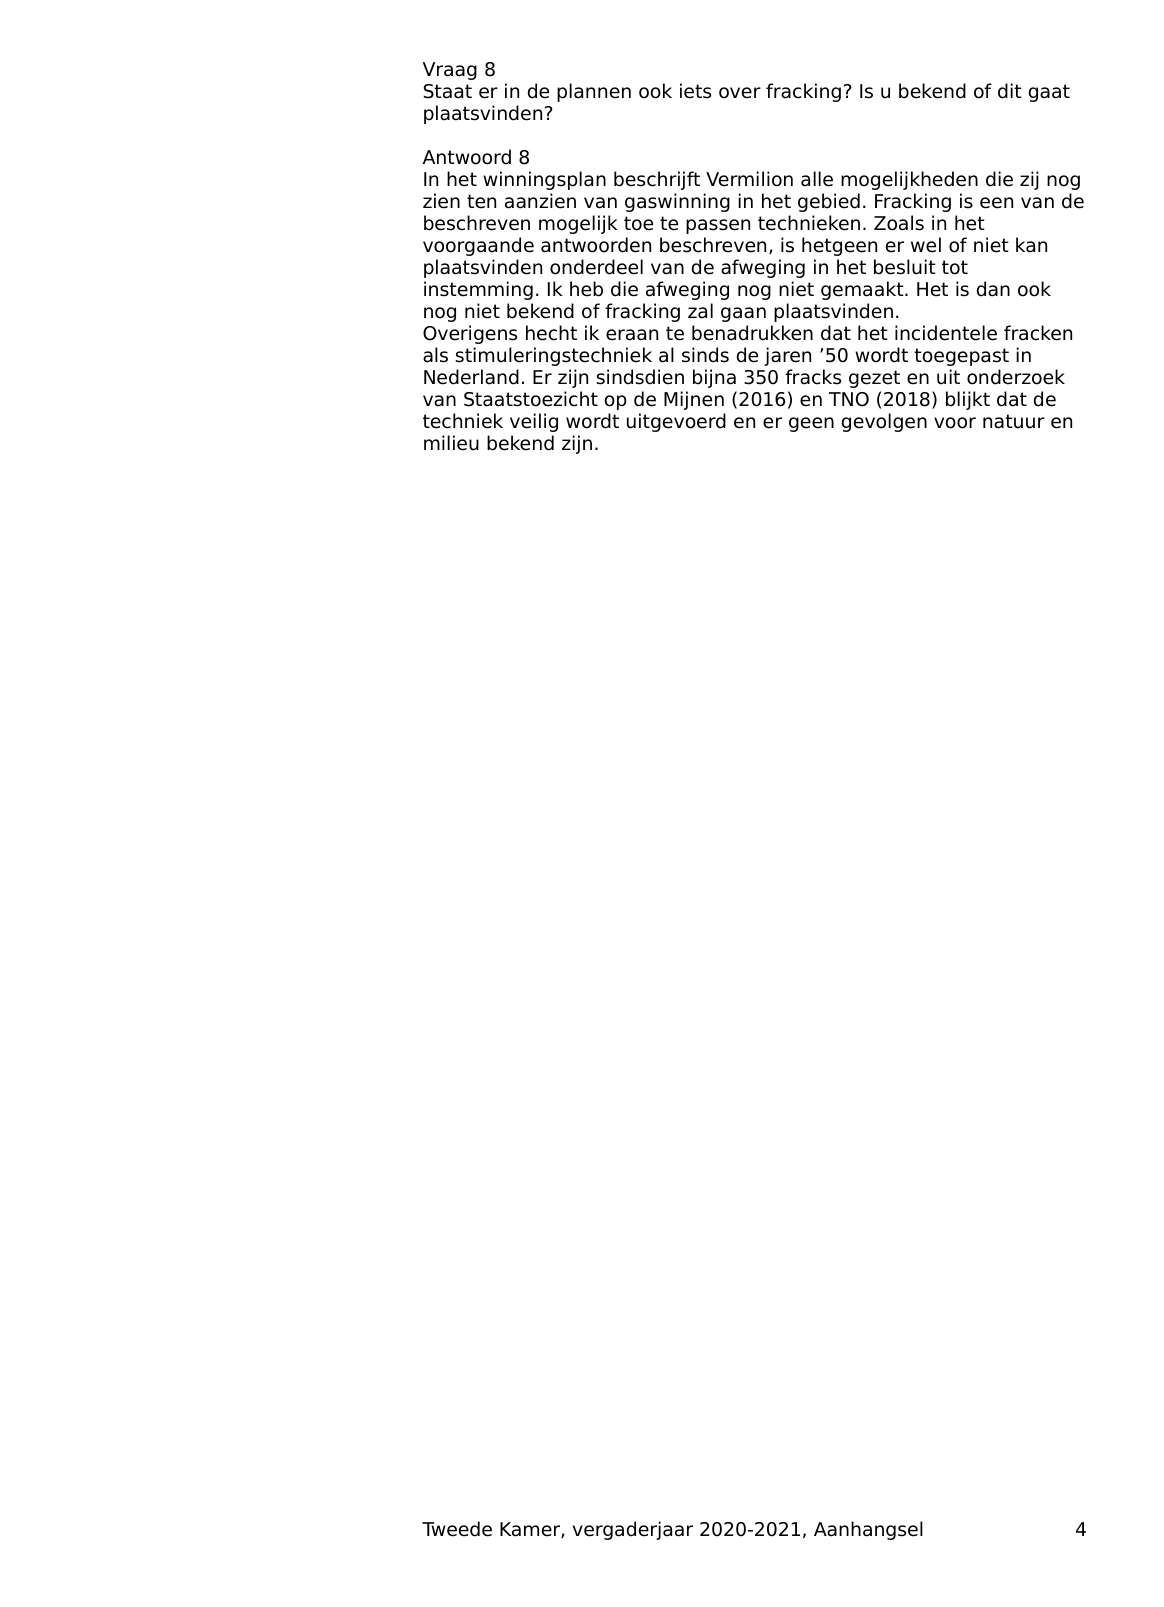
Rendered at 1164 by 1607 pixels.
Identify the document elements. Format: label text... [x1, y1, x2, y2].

text Staat er in de plannen ook iets over fracking? Is u bekend of dit gaat plaatsvinden? [422, 81, 1087, 125]
text Vraag 8 [422, 59, 1087, 81]
text Antwoord 8 [422, 147, 1087, 169]
text In het winningsplan beschrijft Vermilion alle mogelijkheden die zij nog zien ten aanzien van gaswinning in het gebied. Fracking is een van de beschreven mogelijk toe te passen technieken. Zoals in het voorgaande antwoorden beschreven, is hetgeen er wel of niet kan plaatsvinden onderdeel van de afweging in het besluit tot instemming. Ik heb die afweging nog niet gemaakt. Het is dan ook nog niet bekend of fracking zal gaan plaatsvinden. [422, 169, 1087, 323]
text Overigens hecht ik eraan te benadrukken dat het incidentele fracken als stimuleringstechniek al sinds de jaren ’50 wordt toegepast in Nederland. Er zijn sindsdien bijna 350 fracks gezet en uit onderzoek van Staatstoezicht op de Mijnen (2016) en TNO (2018) blijkt dat de techniek veilig wordt uitgevoerd en er geen gevolgen voor natuur en milieu bekend zijn. [422, 323, 1087, 455]
